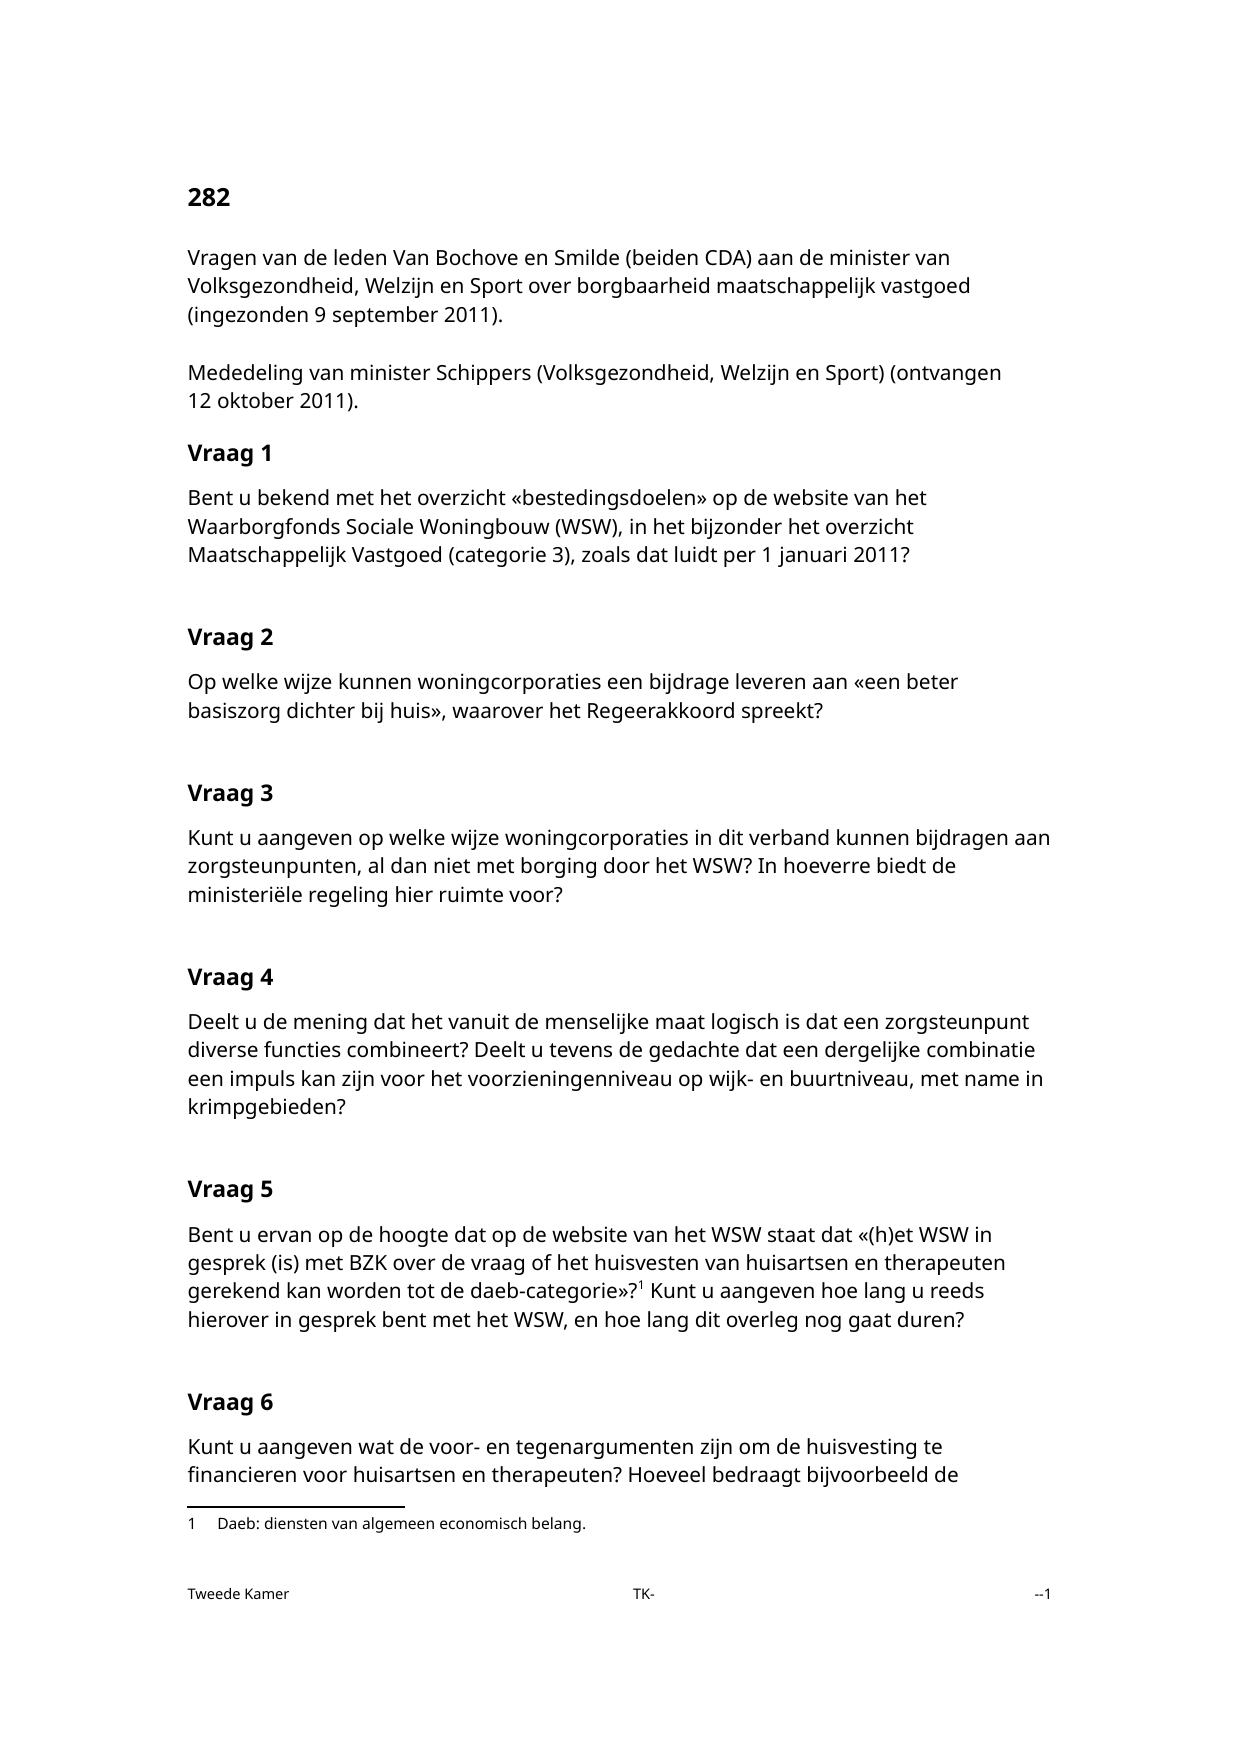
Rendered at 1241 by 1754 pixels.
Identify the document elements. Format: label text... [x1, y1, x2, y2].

subtitle Vraag 6 [187, 1386, 1053, 1417]
text Bent u ervan op de hoogte dat op de website van het WSW staat dat «(h)et WSW in gesprek (is) met BZK over de vraag of het huisvesten van huisartsen en therapeuten gerekend kan worden tot de daeb-categorie»? Kunt u aangeven hoe lang u reeds hierover in gesprek bent met het WSW, en hoe lang dit overleg nog gaat duren? [187, 1220, 1053, 1333]
text 282 [187, 179, 1053, 213]
text Vragen van de leden Van Bochove en Smilde (beiden CDA) aan de minister van Volksgezondheid, Welzijn en Sport over borgbaarheid maatschappelijk vastgoed (ingezonden 9 september 2011). [187, 243, 1053, 328]
text Kunt u aangeven op welke wijze woningcorporaties in dit verband kunnen bijdragen aan zorgsteunpunten, al dan niet met borging door het WSW? In hoeverre biedt de ministeriële regeling hier ruimte voor? [187, 823, 1053, 908]
subtitle Vraag 1 [187, 437, 1053, 468]
text Mededeling van minister Schippers (Volksgezondheid, Welzijn en Sport) (ontvangen 12 oktober 2011). [187, 358, 1053, 415]
text Op welke wijze kunnen woningcorporaties een bijdrage leveren aan «een beter basiszorg dichter bij huis», waarover het Regeerakkoord spreekt? [187, 667, 1053, 724]
text Kunt u aangeven wat de voor- en tegenargumenten zijn om de huisvesting te financieren voor huisartsen en therapeuten? Hoeveel bedraagt bijvoorbeeld de [187, 1432, 1053, 1489]
text Bent u bekend met het overzicht «bestedingsdoelen» op de website van het Waarborgfonds Sociale Woningbouw (WSW), in het bijzonder het overzicht Maatschappelijk Vastgoed (categorie 3), zoals dat luidt per 1 januari 2011? [187, 483, 1053, 569]
text Deelt u de mening dat het vanuit de menselijke maat logisch is dat een zorgsteunpunt diverse functies combineert? Deelt u tevens de gedachte dat een dergelijke combinatie een impuls kan zijn voor het voorzieningenniveau op wijk- en buurtniveau, met name in krimpgebieden? [187, 1007, 1053, 1121]
subtitle Vraag 5 [187, 1173, 1053, 1205]
subtitle Vraag 4 [187, 961, 1053, 992]
subtitle Vraag 3 [187, 777, 1053, 808]
subtitle Vraag 2 [187, 621, 1053, 652]
text Daeb: diensten van algemeen economisch belang. [187, 1506, 1053, 1534]
